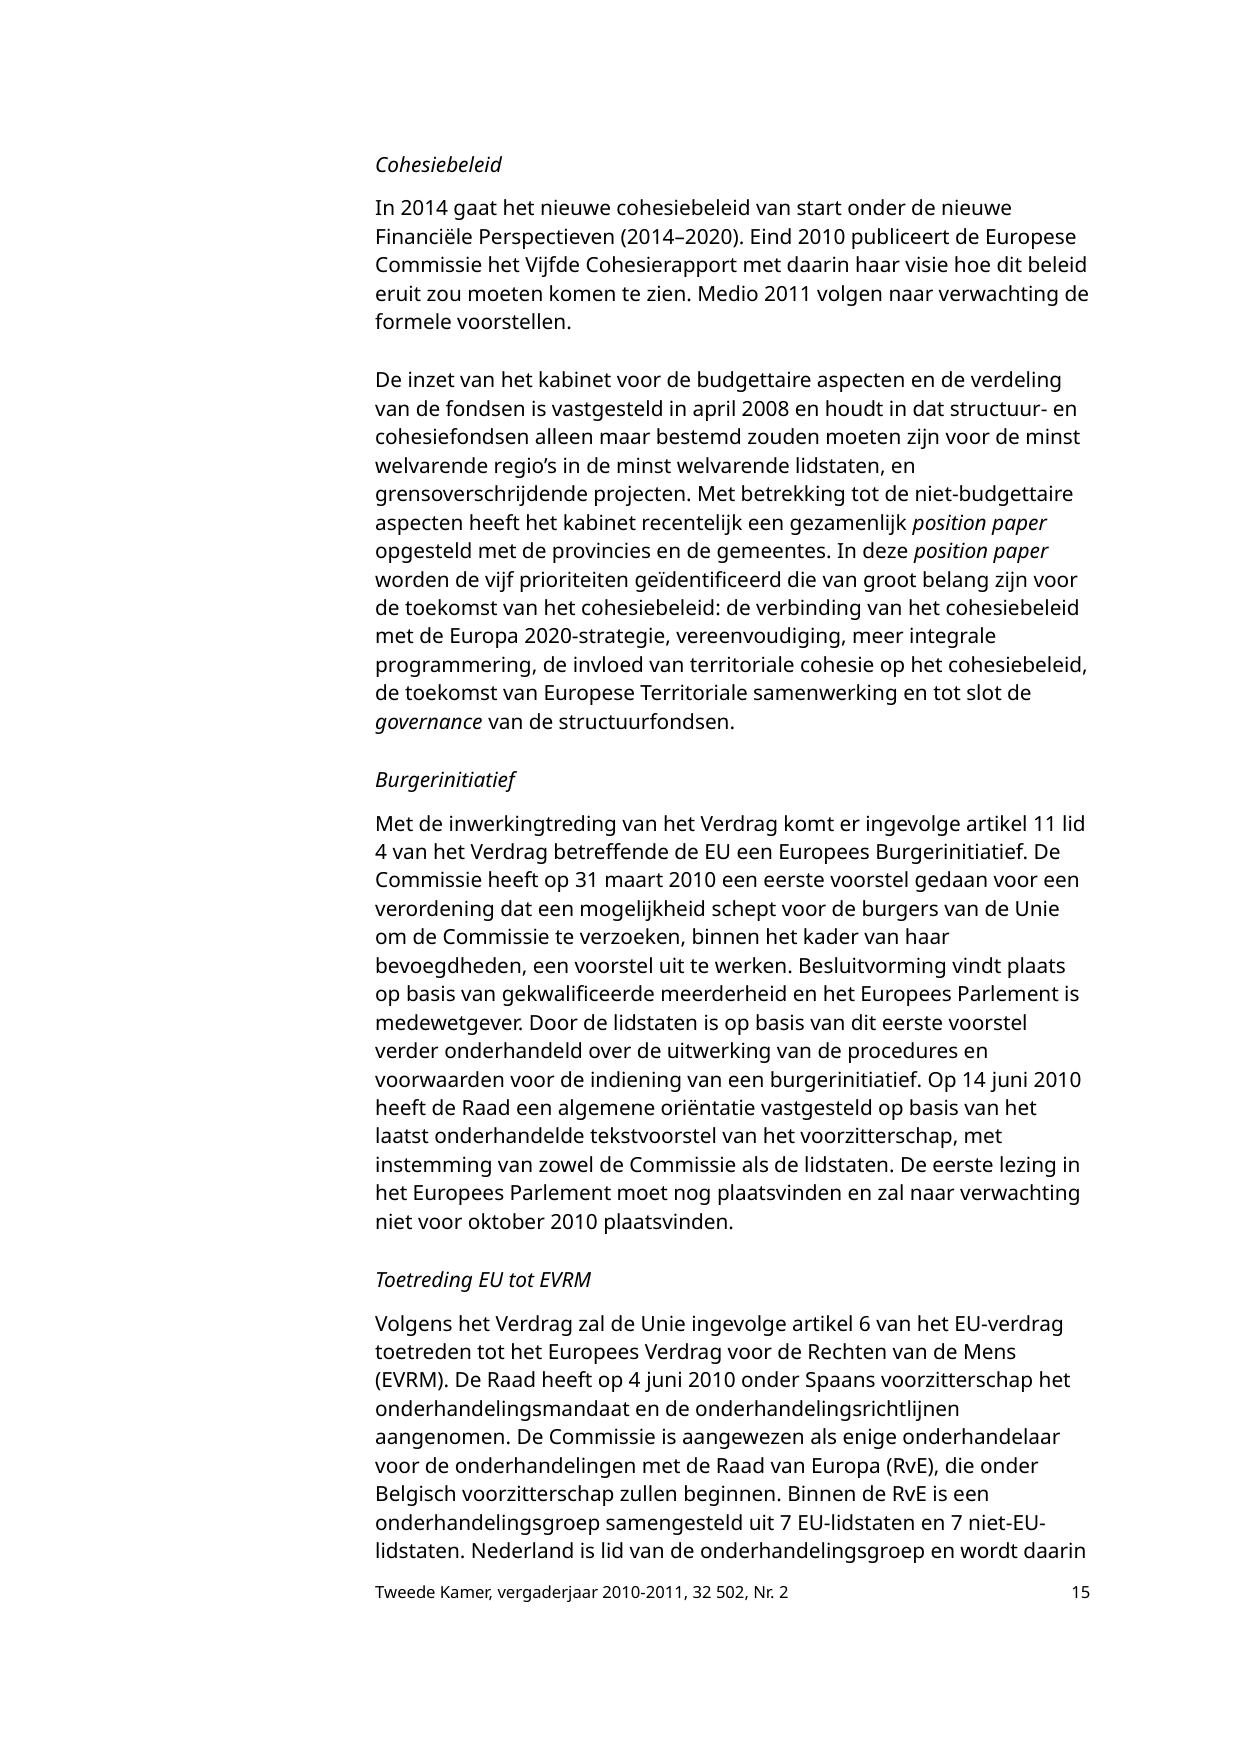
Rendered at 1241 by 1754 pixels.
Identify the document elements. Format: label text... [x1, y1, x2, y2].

text Cohesiebeleid [375, 150, 1090, 178]
text Burgerinitiatief [375, 765, 1090, 794]
text Met de inwerkingtreding van het Verdrag komt er ingevolge artikel 11 lid 4 van het Verdrag betreffende de EU een Europees Burgerinitiatief. De Commissie heeft op 31 maart 2010 een eerste voorstel gedaan voor een verordening dat een mogelijkheid schept voor de burgers van de Unie om de Commissie te verzoeken, binnen het kader van haar bevoegdheden, een voorstel uit te werken. Besluitvorming vindt plaats op basis van gekwalificeerde meerderheid en het Europees Parlement is medewetgever. Door de lidstaten is op basis van dit eerste voorstel verder onderhandeld over de uitwerking van de procedures en voorwaarden voor de indiening van een burgerinitiatief. Op 14 juni 2010 heeft de Raad een algemene oriëntatie vastgesteld op basis van het laatst onderhandelde tekstvoorstel van het voorzitterschap, met instemming van zowel de Commissie als de lidstaten. De eerste lezing in het Europees Parlement moet nog plaatsvinden en zal naar verwachting niet voor oktober 2010 plaatsvinden. [375, 809, 1090, 1235]
text Toetreding EU tot EVRM [375, 1265, 1090, 1294]
text In 2014 gaat het nieuwe cohesiebeleid van start onder de nieuwe Financiële Perspectieven (2014–2020). Eind 2010 publiceert de Europese Commissie het Vijfde Cohesierapport met daarin haar visie hoe dit beleid eruit zou moeten komen te zien. Medio 2011 volgen naar verwachting de formele voorstellen. [375, 193, 1090, 336]
text Volgens het Verdrag zal de Unie ingevolge artikel 6 van het EU-verdrag toetreden tot het Europees Verdrag voor de Rechten van de Mens (EVRM). De Raad heeft op 4 juni 2010 onder Spaans voorzitterschap het onderhandelingsmandaat en de onderhandelingsrichtlijnen aangenomen. De Commissie is aangewezen als enige onderhandelaar voor de onderhandelingen met de Raad van Europa (RvE), die onder Belgisch voorzitterschap zullen beginnen. Binnen de RvE is een onderhandelingsgroep samengesteld uit 7 EU-lidstaten en 7 niet-EU-lidstaten. Nederland is lid van de onderhandelingsgroep en wordt daarin [375, 1309, 1090, 1565]
text De inzet van het kabinet voor de budgettaire aspecten en de verdeling van de fondsen is vastgesteld in april 2008 en houdt in dat structuur- en cohesiefondsen alleen maar bestemd zouden moeten zijn voor de minst welvarende regio’s in de minst welvarende lidstaten, en grensoverschrijdende projecten. Met betrekking tot de niet-budgettaire aspecten heeft het kabinet recentelijk een gezamenlijk position paper opgesteld met de provincies en de gemeentes. In deze position paper worden de vijf prioriteiten geïdentificeerd die van groot belang zijn voor de toekomst van het cohesiebeleid: de verbinding van het cohesiebeleid met de Europa 2020-strategie, vereenvoudiging, meer integrale programmering, de invloed van territoriale cohesie op het cohesiebeleid, de toekomst van Europese Territoriale samenwerking en tot slot de governance van de structuurfondsen. [375, 366, 1090, 735]
